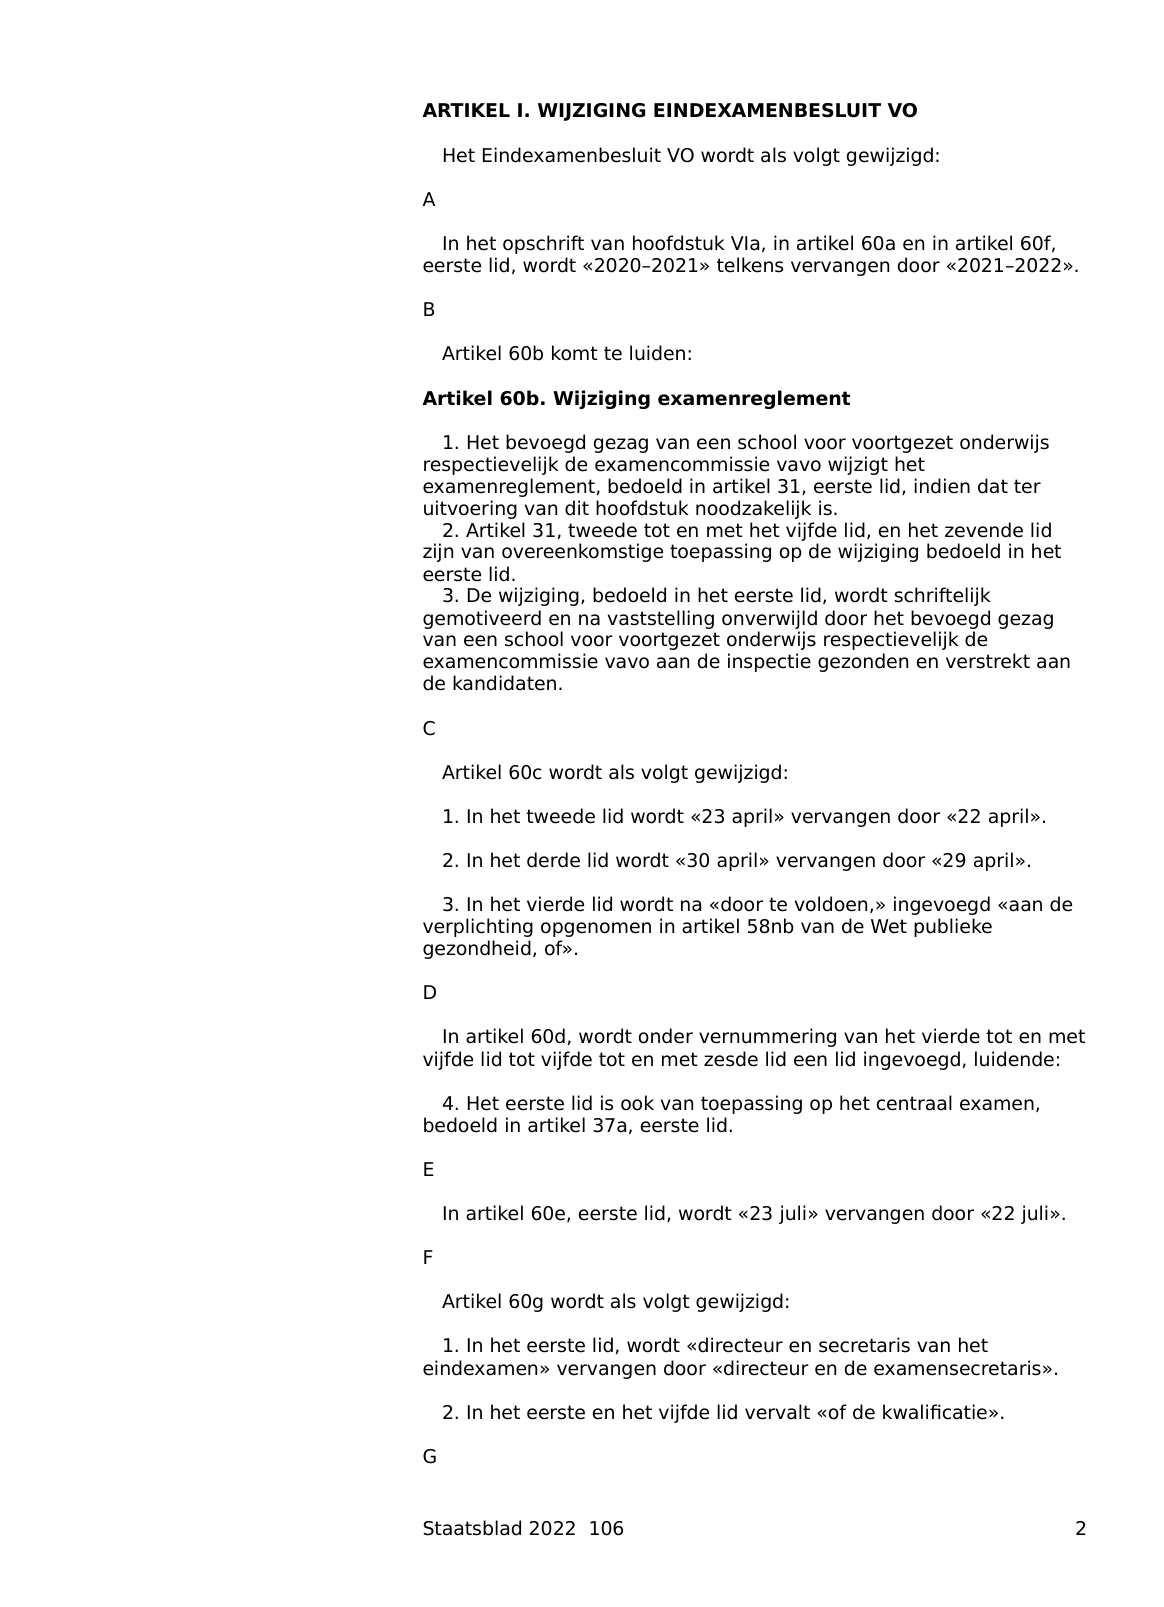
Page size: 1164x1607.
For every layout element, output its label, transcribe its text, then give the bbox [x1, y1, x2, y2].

text C [422, 717, 1087, 739]
text 3. In het vierde lid wordt na «door te voldoen,» ingevoegd «aan de verplichting opgenomen in artikel 58nb van de Wet publieke gezondheid, of». [422, 894, 1087, 960]
text In het opschrift van hoofdstuk VIa, in artikel 60a en in artikel 60f, eerste lid, wordt «2020–2021» telkens vervangen door «2021–2022». [422, 233, 1087, 277]
text 3. De wijziging, bedoeld in het eerste lid, wordt schriftelijk gemotiveerd en na vaststelling onverwijld door het bevoegd gezag van een school voor voortgezet onderwijs respectievelijk de examencommissie vavo aan de inspectie gezonden en verstrekt aan de kandidaten. [422, 585, 1087, 695]
text A [422, 189, 1087, 211]
text F [422, 1247, 1087, 1269]
text 2. Artikel 31, tweede tot en met het vijfde lid, en het zevende lid zijn van overeenkomstige toepassing op de wijziging bedoeld in het eerste lid. [422, 519, 1087, 585]
text B [422, 299, 1087, 321]
text 1. In het tweede lid wordt «23 april» vervangen door «22 april». [422, 806, 1087, 828]
text Artikel 60g wordt als volgt gewijzigd: [422, 1291, 1087, 1313]
text Artikel 60c wordt als volgt gewijzigd: [422, 762, 1087, 784]
text E [422, 1159, 1087, 1181]
text 2. In het derde lid wordt «30 april» vervangen door «29 april». [422, 850, 1087, 872]
text 2. In het eerste en het vijfde lid vervalt «of de kwalificatie». [422, 1402, 1087, 1423]
text Artikel 60b komt te luiden: [422, 343, 1087, 365]
subtitle ARTIKEL I. WIJZIGING EINDEXAMENBESLUIT VO [422, 100, 1087, 122]
text 4. Het eerste lid is ook van toepassing op het centraal examen, bedoeld in artikel 37a, eerste lid. [422, 1093, 1087, 1137]
subtitle Artikel 60b. Wijziging examenreglement [422, 387, 1087, 409]
text Het Eindexamenbesluit VO wordt als volgt gewijzigd: [422, 144, 1087, 167]
text G [422, 1446, 1087, 1468]
text D [422, 982, 1087, 1004]
text 1. In het eerste lid, wordt «directeur en secretaris van het eindexamen» vervangen door «directeur en de examensecretaris». [422, 1335, 1087, 1379]
text In artikel 60e, eerste lid, wordt «23 juli» vervangen door «22 juli». [422, 1203, 1087, 1225]
text In artikel 60d, wordt onder vernummering van het vierde tot en met vijfde lid tot vijfde tot en met zesde lid een lid ingevoegd, luidende: [422, 1026, 1087, 1070]
text 1. Het bevoegd gezag van een school voor voortgezet onderwijs respectievelijk de examencommissie vavo wijzigt het examenreglement, bedoeld in artikel 31, eerste lid, indien dat ter uitvoering van dit hoofdstuk noodzakelijk is. [422, 432, 1087, 519]
